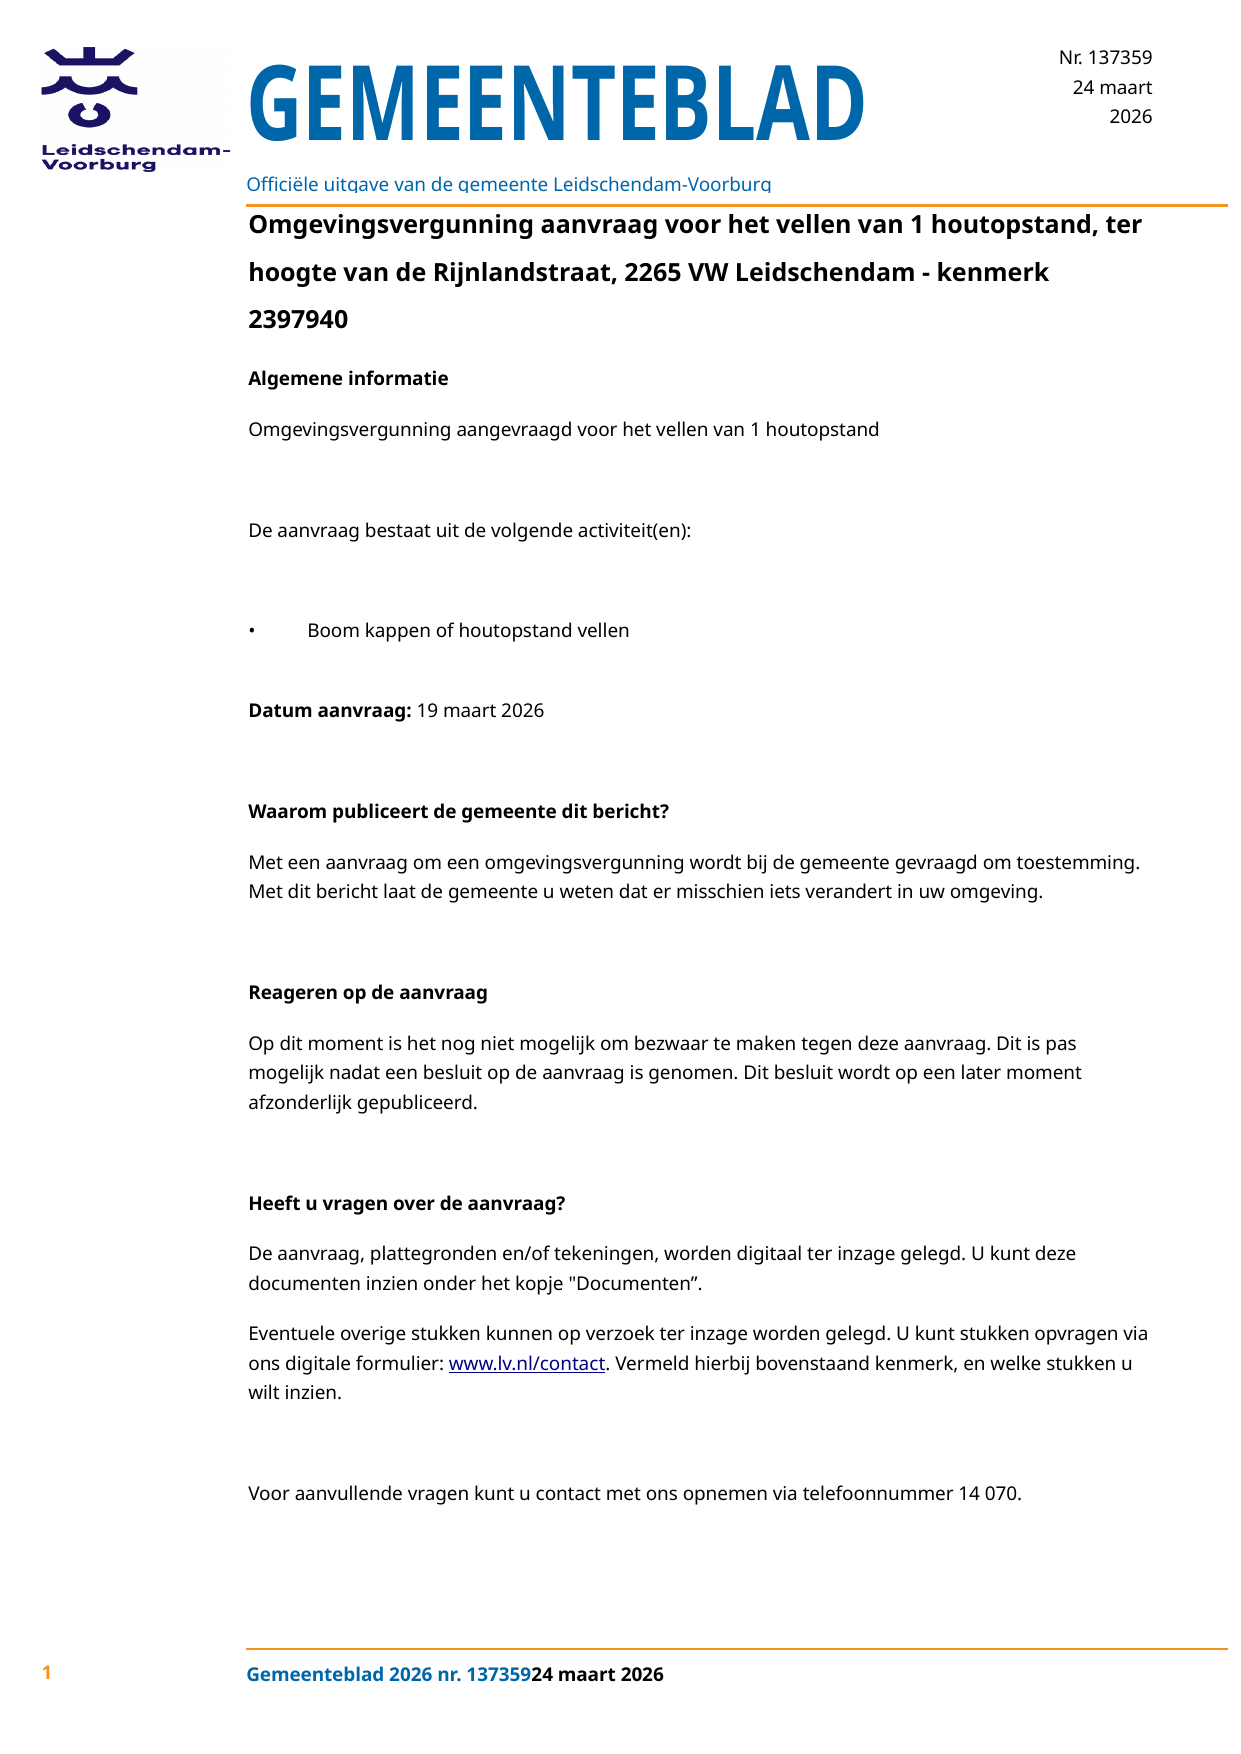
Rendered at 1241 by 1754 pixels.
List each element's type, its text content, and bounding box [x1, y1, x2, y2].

text Eventuele overige stukken kunnen op verzoek ter inzage worden gelegd. U kunt stukken opvragen via ons digitale formulier: www.lv.nl/contact. Vermeld hierbij bovenstaand kenmerk, en welke stukken u wilt inzien. [248, 1320, 1152, 1405]
text Met een aanvraag om een omgevingsvergunning wordt bij de gemeente gevraagd om toestemming. Met dit bericht laat de gemeente u weten dat er misschien iets verandert in uw omgeving. [248, 849, 1152, 904]
text Voor aanvullende vragen kunt u contact met ons opnemen via telefoonnummer 14 070. [248, 1480, 1152, 1506]
text Datum aanvraag: 19 maart 2026 [248, 698, 1152, 723]
text De aanvraag, plattegronden en/of tekeningen, worden digitaal ter inzage gelegd. U kunt deze documenten inzien onder het kopje "Documenten”. [248, 1240, 1152, 1295]
text Waarom publiceert de gemeente dit bericht? [248, 798, 1152, 824]
text Heeft u vragen over de aanvraag? [248, 1190, 1152, 1215]
text Reageren op de aanvraag [248, 979, 1152, 1005]
text Algemene informatie [248, 366, 1152, 391]
text Omgevingsvergunning aangevraagd voor het vellen van 1 houtopstand [248, 416, 1152, 442]
text Omgevingsvergunning aanvraag voor het vellen van 1 houtopstand, ter hoogte van de Rijnlandstraat, 2265 VW Leidschendam - kenmerk 2397940 [248, 207, 1152, 336]
text De aanvraag bestaat uit de volgende activiteit(en): [248, 517, 1152, 542]
picture [41, 47, 231, 172]
text Op dit moment is het nog niet mogelijk om bezwaar te maken tegen deze aanvraag. Dit is pas mogelijk nadat een besluit op de aanvraag is genomen. Dit besluit wordt op een later moment afzonderlijk gepubliceerd. [248, 1030, 1152, 1114]
list Boom kappen of houtopstand vellen [248, 618, 1152, 643]
